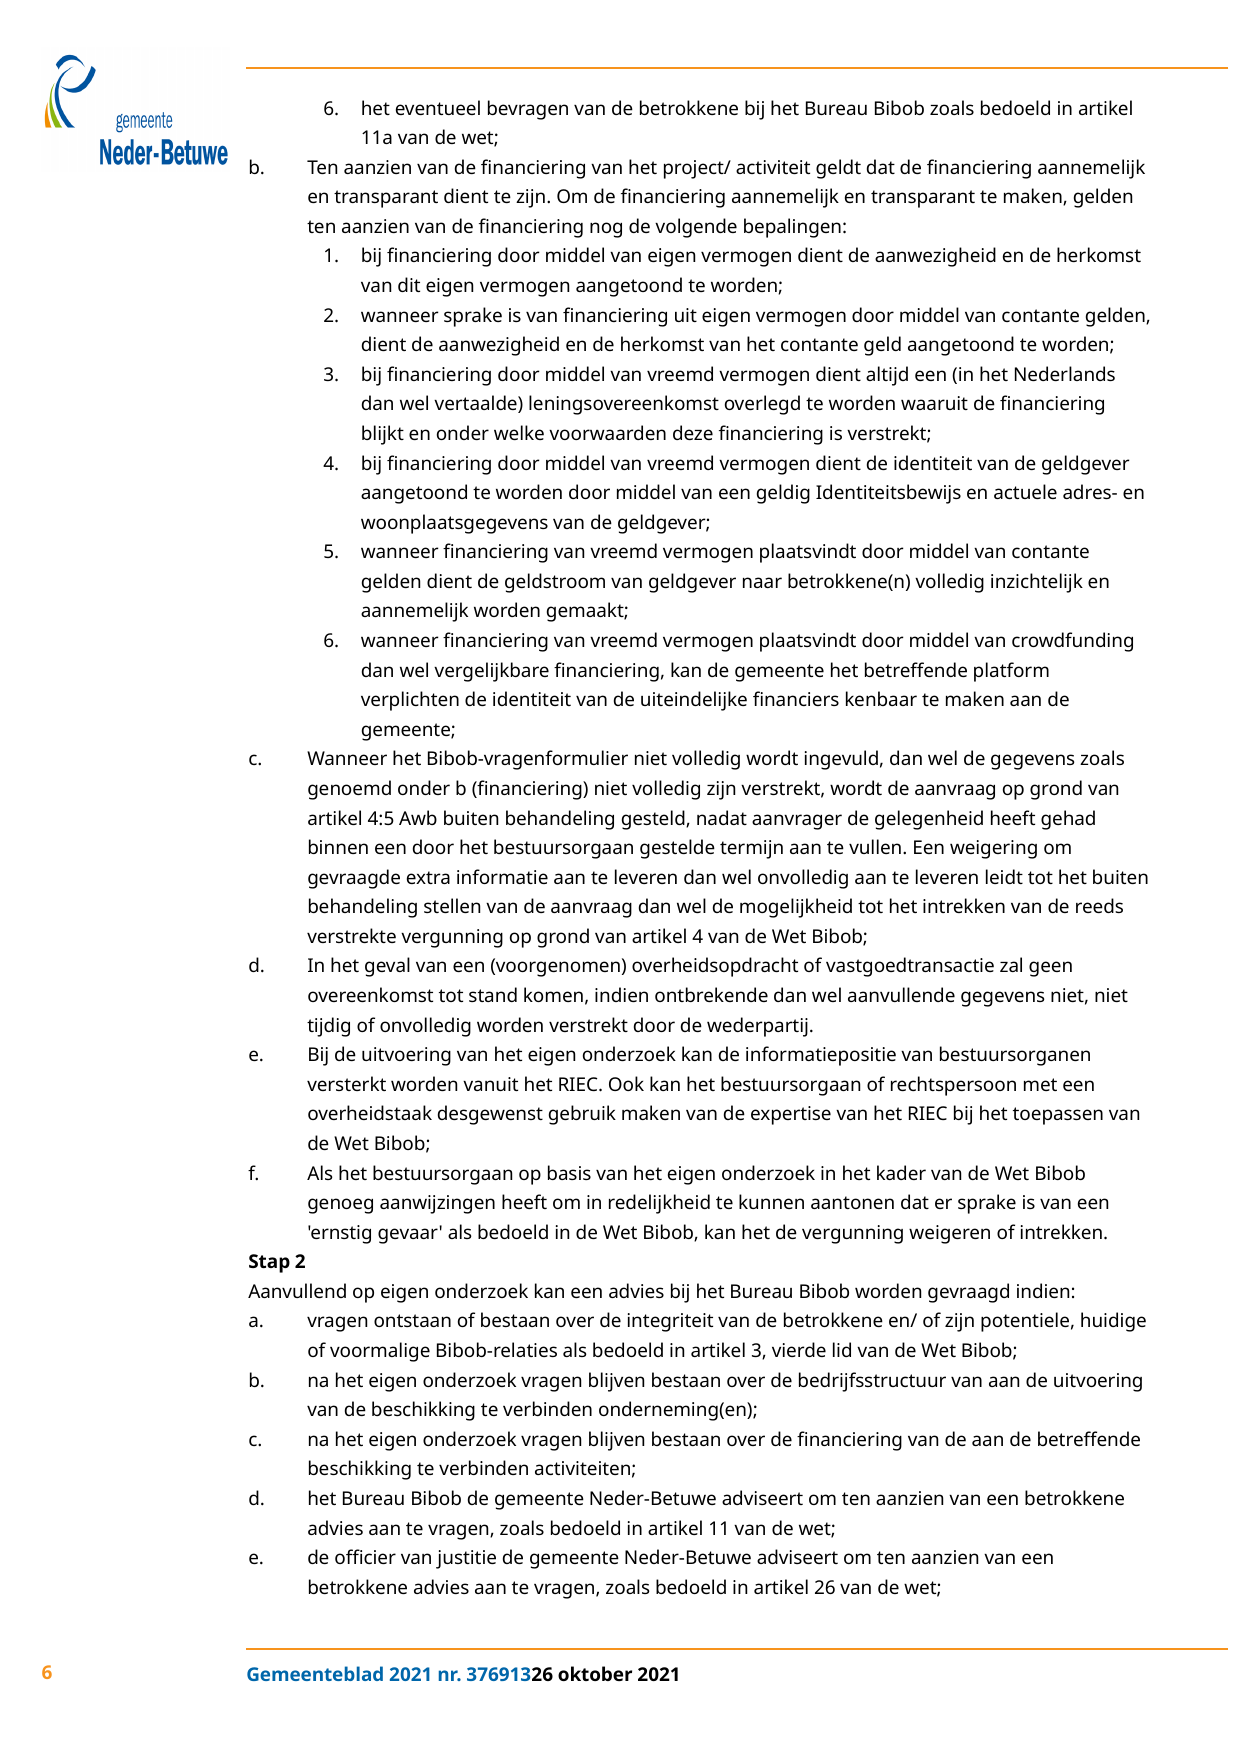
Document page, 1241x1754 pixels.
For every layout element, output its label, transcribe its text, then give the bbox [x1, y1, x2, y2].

list het eventueel bevragen van de betrokkene bij het Bureau Bibob zoals bedoeld in artikel 11a van de wet; [323, 95, 1152, 150]
list wanneer financiering van vreemd vermogen plaatsvindt door middel van crowdfunding dan wel vergelijkbare financiering, kan de gemeente het betreffende platform verplichten de identiteit van de uiteindelijke financiers kenbaar te maken aan de gemeente; [323, 627, 1152, 742]
list Wanneer het Bibob-vragenformulier niet volledig wordt ingevuld, dan wel de gegevens zoals genoemd onder b (financiering) niet volledig zijn verstrekt, wordt de aanvraag op grond van artikel 4:5 Awb buiten behandeling gesteld, nadat aanvrager de gelegenheid heeft gehad binnen een door het bestuursorgaan gestelde termijn aan te vullen. Een weigering om gevraagde extra informatie aan te leveren dan wel onvolledig aan te leveren leidt tot het buiten behandeling stellen van de aanvraag dan wel de mogelijkheid tot het intrekken van de reeds verstrekte vergunning op grond van artikel 4 van de Wet Bibob; [248, 746, 1152, 949]
picture [41, 47, 231, 172]
text Stap 2 [248, 1248, 1152, 1274]
list vragen ontstaan of bestaan over de integriteit van de betrokkene en/ of zijn potentiele, huidige of voormalige Bibob-relaties als bedoeld in artikel 3, vierde lid van de Wet Bibob; [248, 1308, 1152, 1363]
list bij financiering door middel van eigen vermogen dient de aanwezigheid en de herkomst van dit eigen vermogen aangetoond te worden; [323, 243, 1152, 298]
list Als het bestuursorgaan op basis van het eigen onderzoek in het kader van de Wet Bibob genoeg aanwijzingen heeft om in redelijkheid te kunnen aantonen dat er sprake is van een 'ernstig gevaar' als bedoeld in de Wet Bibob, kan het de vergunning weigeren of intrekken. [248, 1160, 1152, 1245]
list bij financiering door middel van vreemd vermogen dient altijd een (in het Nederlands dan wel vertaalde) leningsovereenkomst overlegd te worden waaruit de financiering blijkt en onder welke voorwaarden deze financiering is verstrekt; [323, 361, 1152, 446]
list In het geval van een (voorgenomen) overheidsopdracht of vastgoedtransactie zal geen overeenkomst tot stand komen, indien ontbrekende dan wel aanvullende gegevens niet, niet tijdig of onvolledig worden verstrekt door de wederpartij. [248, 953, 1152, 1038]
list wanneer sprake is van financiering uit eigen vermogen door middel van contante gelden, dient de aanwezigheid en de herkomst van het contante geld aangetoond te worden; [323, 302, 1152, 357]
list de officier van justitie de gemeente Neder-Betuwe adviseert om ten aanzien van een betrokkene advies aan te vragen, zoals bedoeld in artikel 26 van de wet; [248, 1544, 1152, 1600]
list na het eigen onderzoek vragen blijven bestaan over de bedrijfsstructuur van aan de uitvoering van de beschikking te verbinden onderneming(en); [248, 1367, 1152, 1422]
list na het eigen onderzoek vragen blijven bestaan over de financiering van de aan de betreffende beschikking te verbinden activiteiten; [248, 1426, 1152, 1481]
text Aanvullend op eigen onderzoek kan een advies bij het Bureau Bibob worden gevraagd indien: [248, 1278, 1152, 1304]
list Ten aanzien van de financiering van het project/ activiteit geldt dat de financiering aannemelijk en transparant dient te zijn. Om de financiering aannemelijk en transparant te maken, gelden ten aanzien van de financiering nog de volgende bepalingen: [248, 154, 1152, 239]
list het Bureau Bibob de gemeente Neder-Betuwe adviseert om ten aanzien van een betrokkene advies aan te vragen, zoals bedoeld in artikel 11 van de wet; [248, 1485, 1152, 1541]
list wanneer financiering van vreemd vermogen plaatsvindt door middel van contante gelden dient de geldstroom van geldgever naar betrokkene(n) volledig inzichtelijk en aannemelijk worden gemaakt; [323, 538, 1152, 623]
list Bij de uitvoering van het eigen onderzoek kan de informatiepositie van bestuursorganen versterkt worden vanuit het RIEC. Ook kan het bestuursorgaan of rechtspersoon met een overheidstaak desgewenst gebruik maken van de expertise van het RIEC bij het toepassen van de Wet Bibob; [248, 1041, 1152, 1156]
list bij financiering door middel van vreemd vermogen dient de identiteit van de geldgever aangetoond te worden door middel van een geldig Identiteitsbewijs en actuele adres- en woonplaatsgegevens van de geldgever; [323, 450, 1152, 535]
